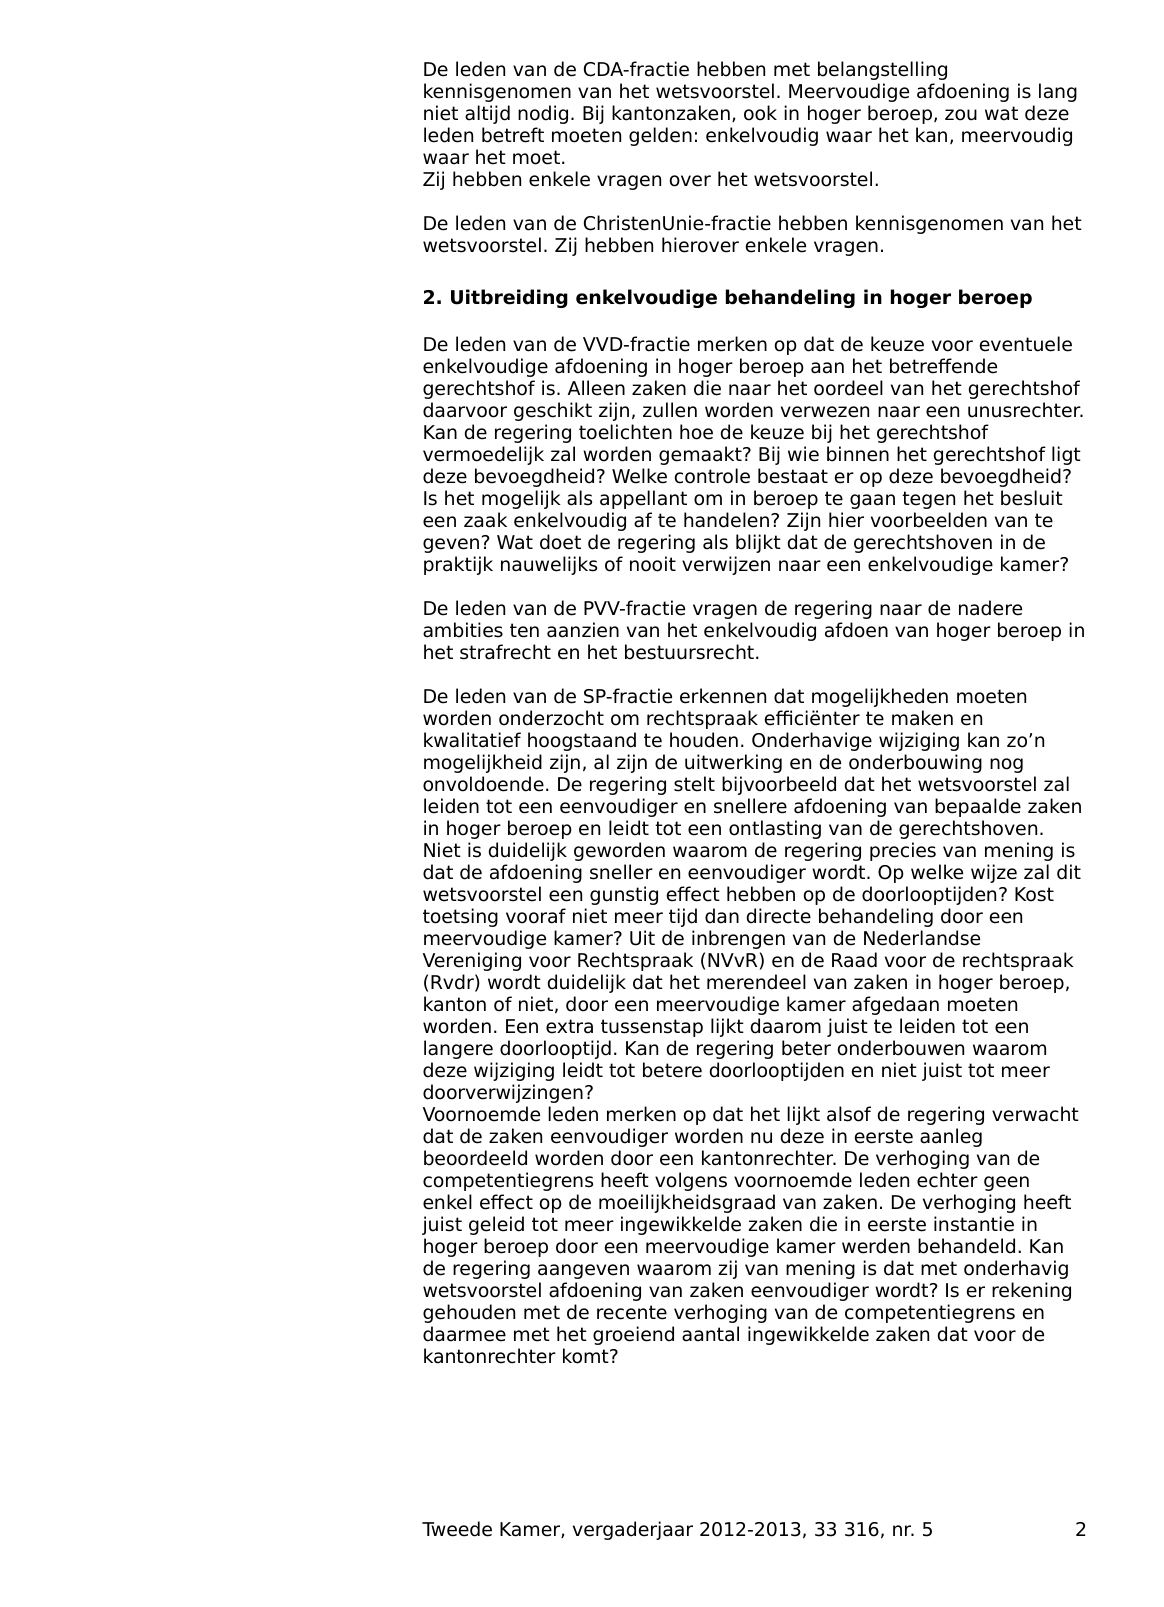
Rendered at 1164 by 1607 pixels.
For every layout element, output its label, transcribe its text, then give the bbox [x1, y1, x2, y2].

text Voornoemde leden merken op dat het lijkt alsof de regering verwacht dat de zaken eenvoudiger worden nu deze in eerste aanleg beoordeeld worden door een kantonrechter. De verhoging van de competentiegrens heeft volgens voornoemde leden echter geen enkel effect op de moeilijkheidsgraad van zaken. De verhoging heeft juist geleid tot meer ingewikkelde zaken die in eerste instantie in hoger beroep door een meervoudige kamer werden behandeld. Kan de regering aangeven waarom zij van mening is dat met onderhavig wetsvoorstel afdoening van zaken eenvoudiger wordt? Is er rekening gehouden met de recente verhoging van de competentiegrens en daarmee met het groeiend aantal ingewikkelde zaken dat voor de kantonrechter komt? [422, 1104, 1087, 1367]
text De leden van de PVV-fractie vragen de regering naar de nadere ambities ten aanzien van het enkelvoudig afdoen van hoger beroep in het strafrecht en het bestuursrecht. [422, 598, 1087, 664]
text De leden van de VVD-fractie merken op dat de keuze voor eventuele enkelvoudige afdoening in hoger beroep aan het betreffende gerechtshof is. Alleen zaken die naar het oordeel van het gerechtshof daarvoor geschikt zijn, zullen worden verwezen naar een unusrechter. Kan de regering toelichten hoe de keuze bij het gerechtshof vermoedelijk zal worden gemaakt? Bij wie binnen het gerechtshof ligt deze bevoegdheid? Welke controle bestaat er op deze bevoegdheid? Is het mogelijk als appellant om in beroep te gaan tegen het besluit een zaak enkelvoudig af te handelen? Zijn hier voorbeelden van te geven? Wat doet de regering als blijkt dat de gerechtshoven in de praktijk nauwelijks of nooit verwijzen naar een enkelvoudige kamer? [422, 334, 1087, 576]
text De leden van de CDA-fractie hebben met belangstelling kennisgenomen van het wetsvoorstel. Meervoudige afdoening is lang niet altijd nodig. Bij kantonzaken, ook in hoger beroep, zou wat deze leden betreft moeten gelden: enkelvoudig waar het kan, meervoudig waar het moet. [422, 59, 1087, 169]
subtitle 2. Uitbreiding enkelvoudige behandeling in hoger beroep [422, 287, 1087, 309]
text De leden van de SP-fractie erkennen dat mogelijkheden moeten worden onderzocht om rechtspraak efficiënter te maken en kwalitatief hoogstaand te houden. Onderhavige wijziging kan zo’n mogelijkheid zijn, al zijn de uitwerking en de onderbouwing nog onvoldoende. De regering stelt bijvoorbeeld dat het wetsvoorstel zal leiden tot een eenvoudiger en snellere afdoening van bepaalde zaken in hoger beroep en leidt tot een ontlasting van de gerechtshoven. Niet is duidelijk geworden waarom de regering precies van mening is dat de afdoening sneller en eenvoudiger wordt. Op welke wijze zal dit wetsvoorstel een gunstig effect hebben op de doorlooptijden? Kost toetsing vooraf niet meer tijd dan directe behandeling door een meervoudige kamer? Uit de inbrengen van de Nederlandse Vereniging voor Rechtspraak (NVvR) en de Raad voor de rechtspraak (Rvdr) wordt duidelijk dat het merendeel van zaken in hoger beroep, kanton of niet, door een meervoudige kamer afgedaan moeten worden. Een extra tussenstap lijkt daarom juist te leiden tot een langere doorlooptijd. Kan de regering beter onderbouwen waarom deze wijziging leidt tot betere doorlooptijden en niet juist tot meer doorverwijzingen? [422, 686, 1087, 1104]
text Zij hebben enkele vragen over het wetsvoorstel. [422, 169, 1087, 191]
text De leden van de ChristenUnie-fractie hebben kennisgenomen van het wetsvoorstel. Zij hebben hierover enkele vragen. [422, 213, 1087, 257]
